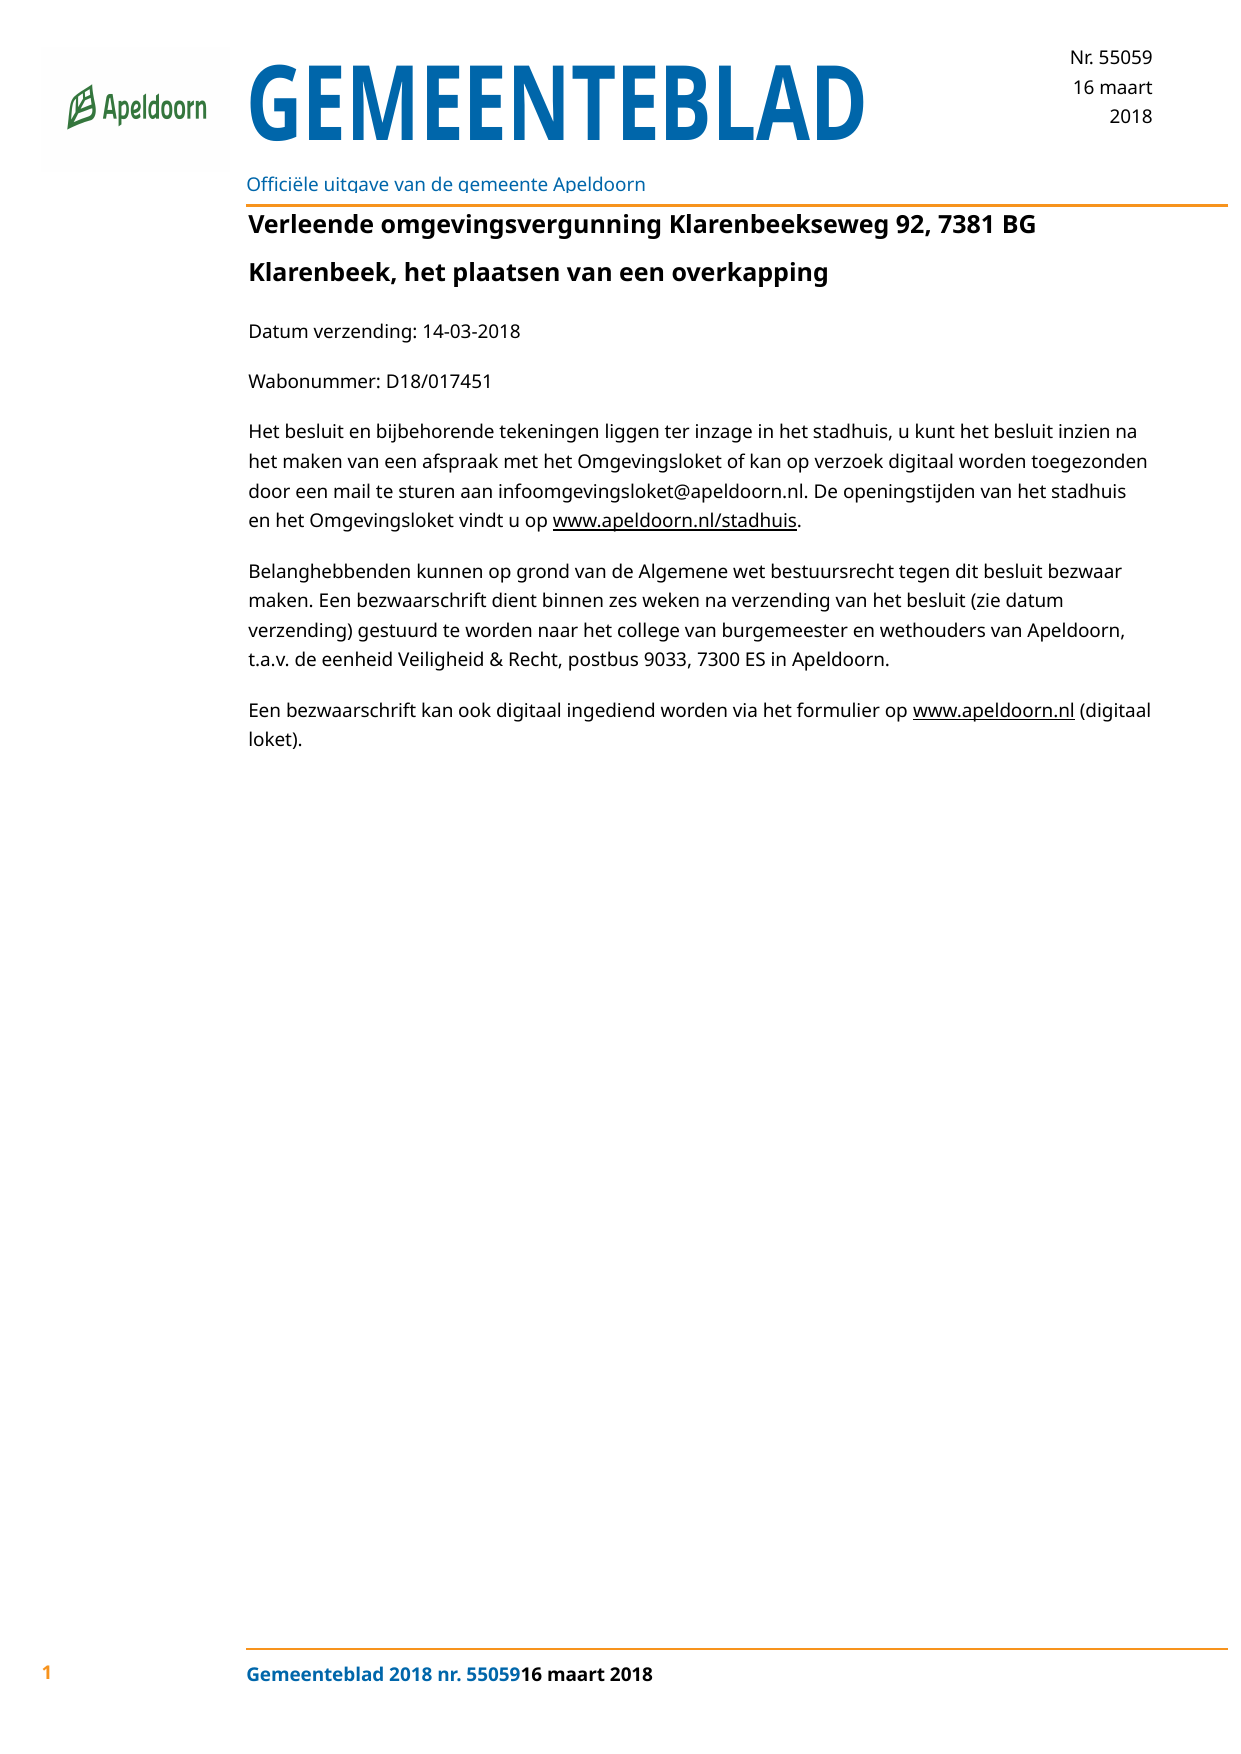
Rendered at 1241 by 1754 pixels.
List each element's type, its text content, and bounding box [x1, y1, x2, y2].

text Verleende omgevingsvergunning Klarenbeekseweg 92, 7381 BG Klarenbeek, het plaatsen van een overkapping [248, 207, 1152, 288]
text Datum verzending: 14-03-2018 [248, 318, 1152, 344]
text Het besluit en bijbehorende tekeningen liggen ter inzage in het stadhuis, u kunt het besluit inzien na het maken van een afspraak met het Omgevingsloket of kan op verzoek digitaal worden toegezonden door een mail te sturen aan infoomgevingsloket@apeldoorn.nl. De openingstijden van het stadhuis en het Omgevingsloket vindt u op www.apeldoorn.nl/stadhuis. [248, 419, 1152, 533]
text Een bezwaarschrift kan ook digitaal ingediend worden via het formulier op www.apeldoorn.nl (digitaal loket). [248, 697, 1152, 752]
text Belanghebbenden kunnen op grond van de Algemene wet bestuursrecht tegen dit besluit bezwaar maken. Een bezwaarschrift dient binnen zes weken na verzending van het besluit (zie datum verzending) gestuurd te worden naar het college van burgemeester en wethouders van Apeldoorn, t.a.v. de eenheid Veiligheid & Recht, postbus 9033, 7300 ES in Apeldoorn. [248, 558, 1152, 672]
picture [41, 47, 231, 172]
text Wabonummer: D18/017451 [248, 368, 1152, 394]
